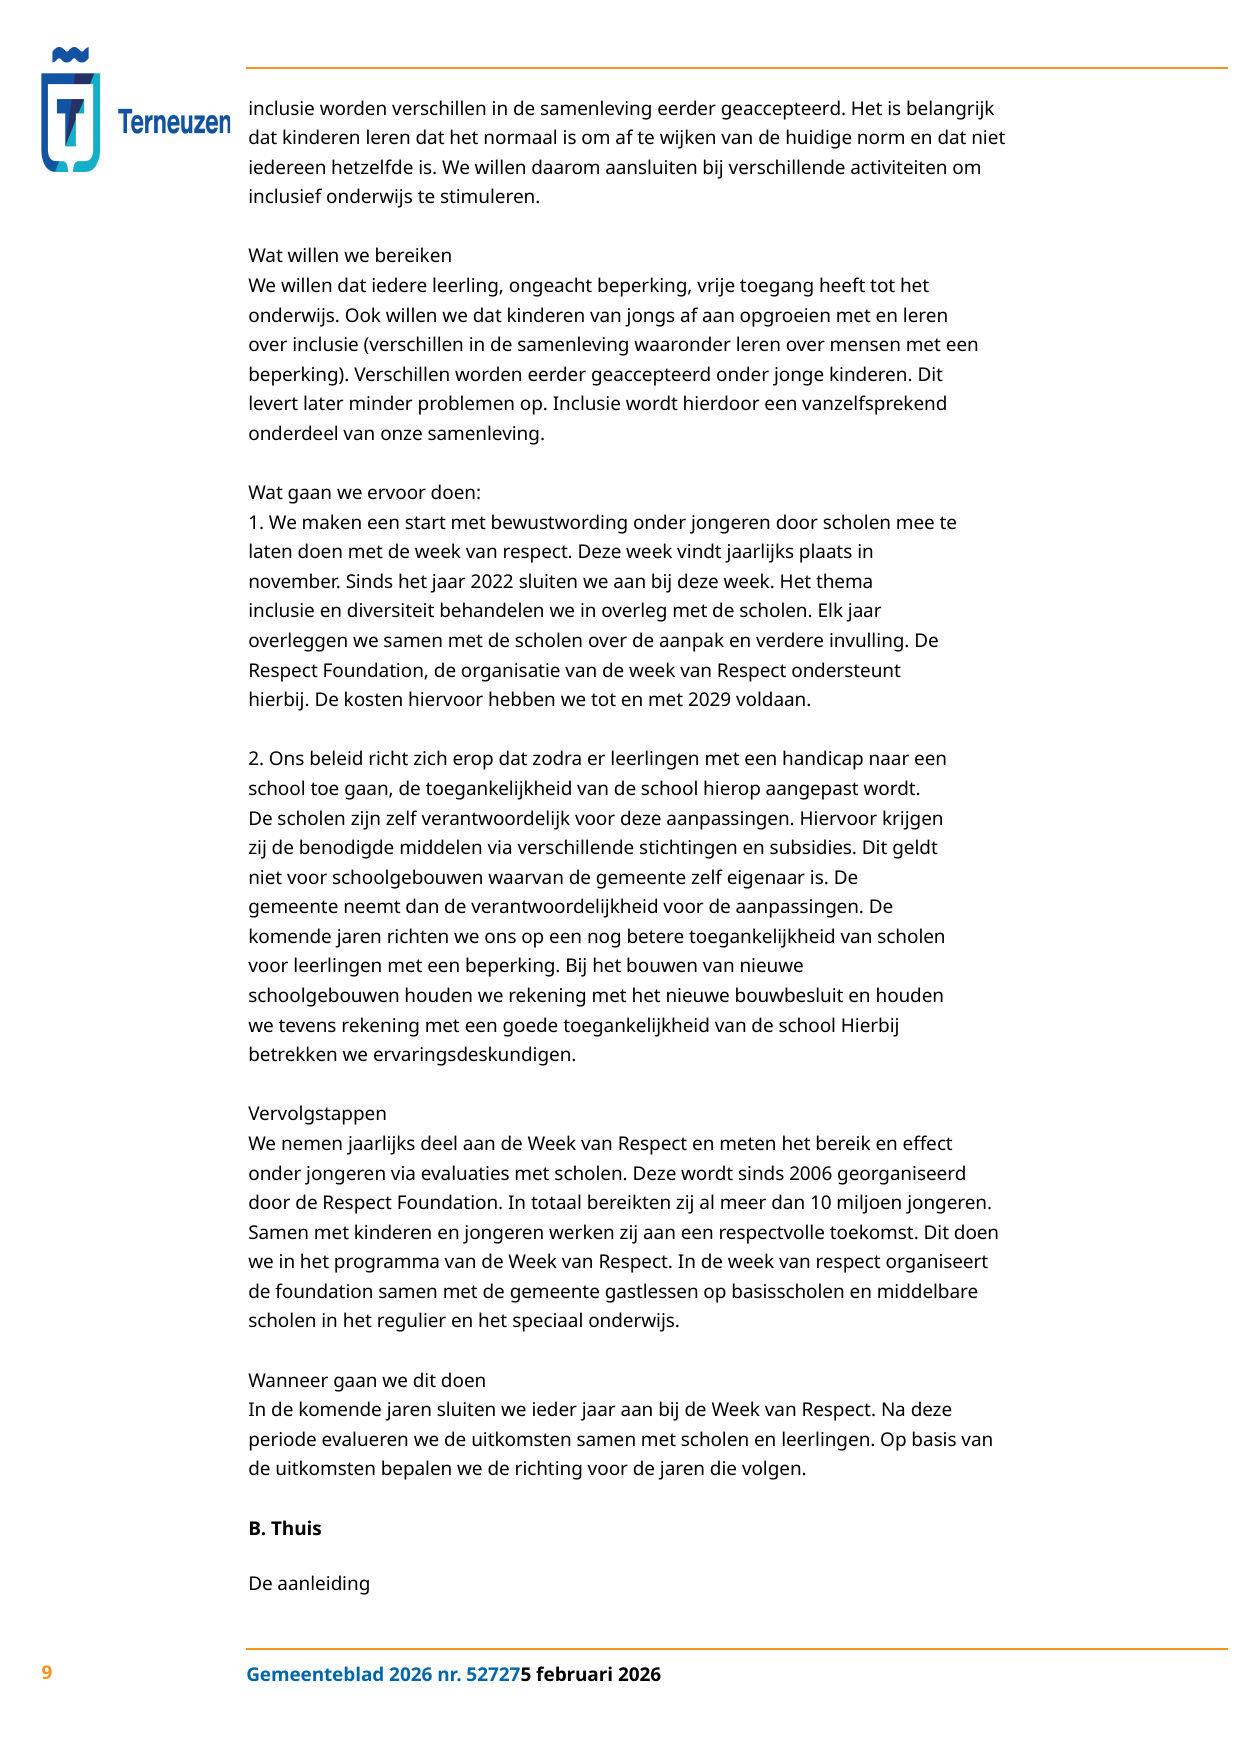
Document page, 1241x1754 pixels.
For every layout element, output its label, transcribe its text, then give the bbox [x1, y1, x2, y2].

text de foundation samen met de gemeente gastlessen op basisscholen en middelbare [248, 1278, 1152, 1304]
text 1. We maken een start met bewustwording onder jongeren door scholen mee te [248, 509, 1152, 535]
text 2. Ons beleid richt zich erop dat zodra er leerlingen met een handicap naar een [248, 746, 1152, 771]
text periode evalueren we de uitkomsten samen met scholen en leerlingen. Op basis van [248, 1426, 1152, 1452]
text zij de benodigde middelen via verschillende stichtingen en subsidies. Dit geldt [248, 834, 1152, 860]
text door de Respect Foundation. In totaal bereikten zij al meer dan 10 miljoen jongeren. [248, 1189, 1152, 1215]
text november. Sinds het jaar 2022 sluiten we aan bij deze week. Het thema [248, 568, 1152, 594]
text We nemen jaarlijks deel aan de Week van Respect en meten het bereik en effect [248, 1130, 1152, 1156]
text inclusie en diversiteit behandelen we in overleg met de scholen. Elk jaar [248, 598, 1152, 623]
text overleggen we samen met de scholen over de aanpak en verdere invulling. De [248, 627, 1152, 653]
text Wat gaan we ervoor doen: [248, 479, 1152, 505]
text inclusief onderwijs te stimuleren. [248, 183, 1152, 209]
text schoolgebouwen houden we rekening met het nieuwe bouwbesluit en houden [248, 982, 1152, 1008]
text laten doen met de week van respect. Deze week vindt jaarlijks plaats in [248, 538, 1152, 564]
text onderdeel van onze samenleving. [248, 420, 1152, 446]
text iedereen hetzelfde is. We willen daarom aansluiten bij verschillende activiteiten om [248, 154, 1152, 180]
text niet voor schoolgebouwen waarvan de gemeente zelf eigenaar is. De [248, 864, 1152, 890]
text inclusie worden verschillen in de samenleving eerder geaccepteerd. Het is belangrijk [248, 95, 1152, 121]
text over inclusie (verschillen in de samenleving waaronder leren over mensen met een [248, 331, 1152, 357]
text B. Thuis [248, 1515, 1152, 1541]
text gemeente neemt dan de verantwoordelijkheid voor de aanpassingen. De [248, 893, 1152, 919]
text komende jaren richten we ons op een nog betere toegankelijkheid van scholen [248, 923, 1152, 949]
text De scholen zijn zelf verantwoordelijk voor deze aanpassingen. Hiervoor krijgen [248, 805, 1152, 831]
text onder jongeren via evaluaties met scholen. Deze wordt sinds 2006 georganiseerd [248, 1160, 1152, 1186]
text In de komende jaren sluiten we ieder jaar aan bij de Week van Respect. Na deze [248, 1396, 1152, 1422]
text scholen in het regulier en het speciaal onderwijs. [248, 1308, 1152, 1333]
text De aanleiding [248, 1570, 1152, 1596]
text Vervolgstappen [248, 1101, 1152, 1126]
text We willen dat iedere leerling, ongeacht beperking, vrije toegang heeft tot het [248, 272, 1152, 298]
text levert later minder problemen op. Inclusie wordt hierdoor een vanzelfsprekend [248, 391, 1152, 416]
text Wat willen we bereiken [248, 243, 1152, 268]
picture [41, 47, 231, 172]
text Wanneer gaan we dit doen [248, 1367, 1152, 1393]
text hierbij. De kosten hiervoor hebben we tot en met 2029 voldaan. [248, 686, 1152, 712]
text de uitkomsten bepalen we de richting voor de jaren die volgen. [248, 1456, 1152, 1481]
text onderwijs. Ook willen we dat kinderen van jongs af aan opgroeien met en leren [248, 302, 1152, 328]
text voor leerlingen met een beperking. Bij het bouwen van nieuwe [248, 953, 1152, 978]
text dat kinderen leren dat het normaal is om af te wijken van de huidige norm en dat niet [248, 124, 1152, 150]
text betrekken we ervaringsdeskundigen. [248, 1041, 1152, 1067]
text school toe gaan, de toegankelijkheid van de school hierop aangepast wordt. [248, 775, 1152, 801]
text beperking). Verschillen worden eerder geaccepteerd onder jonge kinderen. Dit [248, 361, 1152, 387]
text Samen met kinderen en jongeren werken zij aan een respectvolle toekomst. Dit doen [248, 1219, 1152, 1245]
text Respect Foundation, de organisatie van de week van Respect ondersteunt [248, 657, 1152, 683]
text we tevens rekening met een goede toegankelijkheid van de school Hierbij [248, 1012, 1152, 1038]
text we in het programma van de Week van Respect. In de week van respect organiseert [248, 1248, 1152, 1274]
